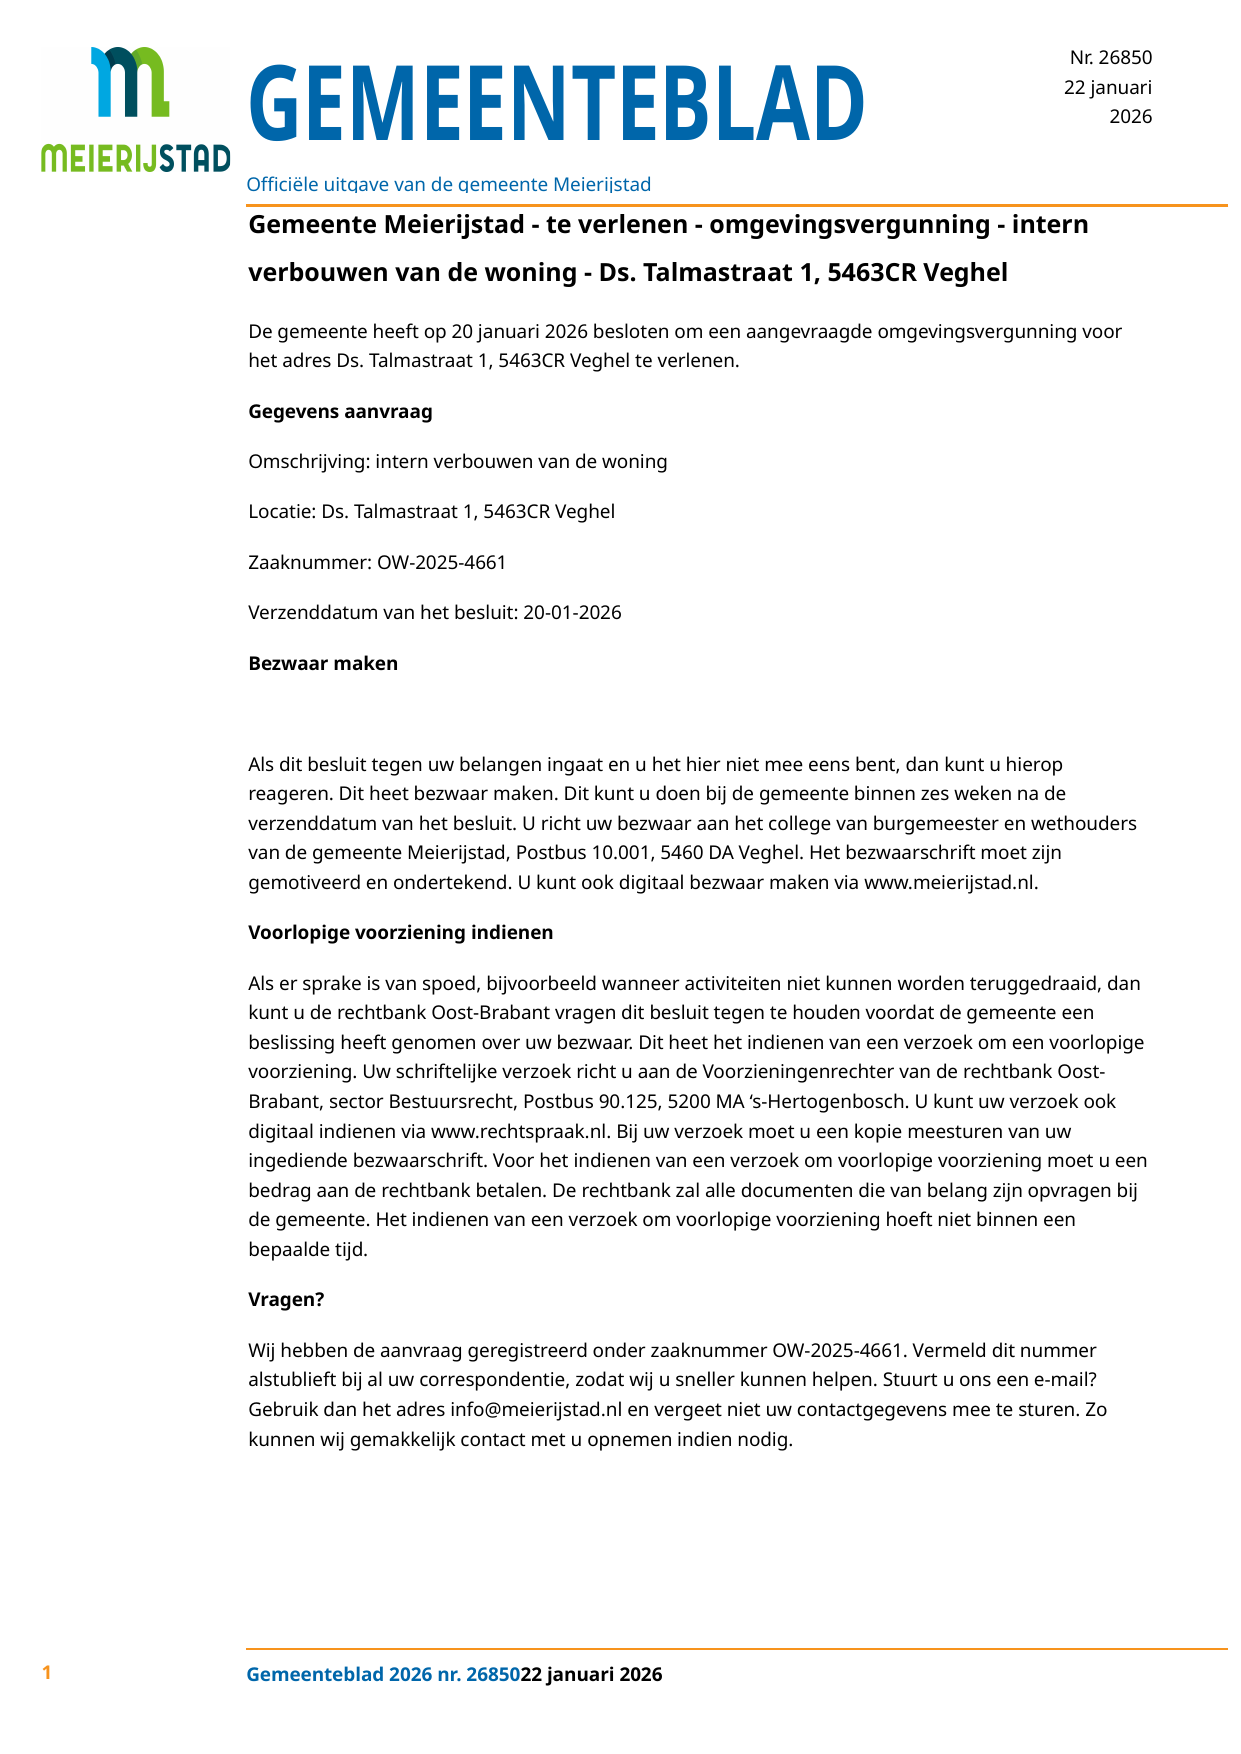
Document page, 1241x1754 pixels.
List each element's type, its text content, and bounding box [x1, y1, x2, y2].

text Locatie: Ds. Talmastraat 1, 5463CR Veghel [248, 499, 1152, 524]
text Verzenddatum van het besluit: 20-01-2026 [248, 599, 1152, 625]
text Als dit besluit tegen uw belangen ingaat en u het hier niet mee eens bent, dan kunt u hierop reageren. Dit heet bezwaar maken. Dit kunt u doen bij de gemeente binnen zes weken na de verzenddatum van het besluit. U richt uw bezwaar aan het college van burgemeester en wethouders van de gemeente Meierijstad, Postbus 10.001, 5460 DA Veghel. Het bezwaarschrift moet zijn gemotiveerd en ondertekend. U kunt ook digitaal bezwaar maken via www.meierijstad.nl. [248, 751, 1152, 895]
picture [41, 47, 231, 172]
text De gemeente heeft op 20 januari 2026 besloten om een aangevraagde omgevingsvergunning voor het adres Ds. Talmastraat 1, 5463CR Veghel te verlenen. [248, 318, 1152, 373]
text Omschrijving: intern verbouwen van de woning [248, 448, 1152, 474]
text Gemeente Meierijstad - te verlenen - omgevingsvergunning - intern verbouwen van de woning - Ds. Talmastraat 1, 5463CR Veghel [248, 207, 1152, 288]
text Als er sprake is van spoed, bijvoorbeeld wanneer activiteiten niet kunnen worden teruggedraaid, dan kunt u de rechtbank Oost-Brabant vragen dit besluit tegen te houden voordat de gemeente een beslissing heeft genomen over uw bezwaar. Dit heet het indienen van een verzoek om een voorlopige voorziening. Uw schriftelijke verzoek richt u aan de Voorzieningenrechter van de rechtbank Oost-Brabant, sector Bestuursrecht, Postbus 90.125, 5200 MA ‘s-Hertogenbosch. U kunt uw verzoek ook digitaal indienen via www.rechtspraak.nl. Bij uw verzoek moet u een kopie meesturen van uw ingediende bezwaarschrift. Voor het indienen van een verzoek om voorlopige voorziening moet u een bedrag aan de rechtbank betalen. De rechtbank zal alle documenten die van belang zijn opvragen bij de gemeente. Het indienen van een verzoek om voorlopige voorziening hoeft niet binnen een bepaalde tijd. [248, 970, 1152, 1262]
text Bezwaar maken [248, 650, 1152, 676]
text Zaaknummer: OW-2025-4661 [248, 549, 1152, 575]
text Gegevens aanvraag [248, 398, 1152, 424]
text Wij hebben de aanvraag geregistreerd onder zaaknummer OW-2025-4661. Vermeld dit nummer alstublieft bij al uw correspondentie, zodat wij u sneller kunnen helpen. Stuurt u ons een e-mail? Gebruik dan het adres info@meierijstad.nl en vergeet niet uw contactgegevens mee te sturen. Zo kunnen wij gemakkelijk contact met u opnemen indien nodig. [248, 1337, 1152, 1452]
text Vragen? [248, 1287, 1152, 1312]
text Voorlopige voorziening indienen [248, 919, 1152, 945]
